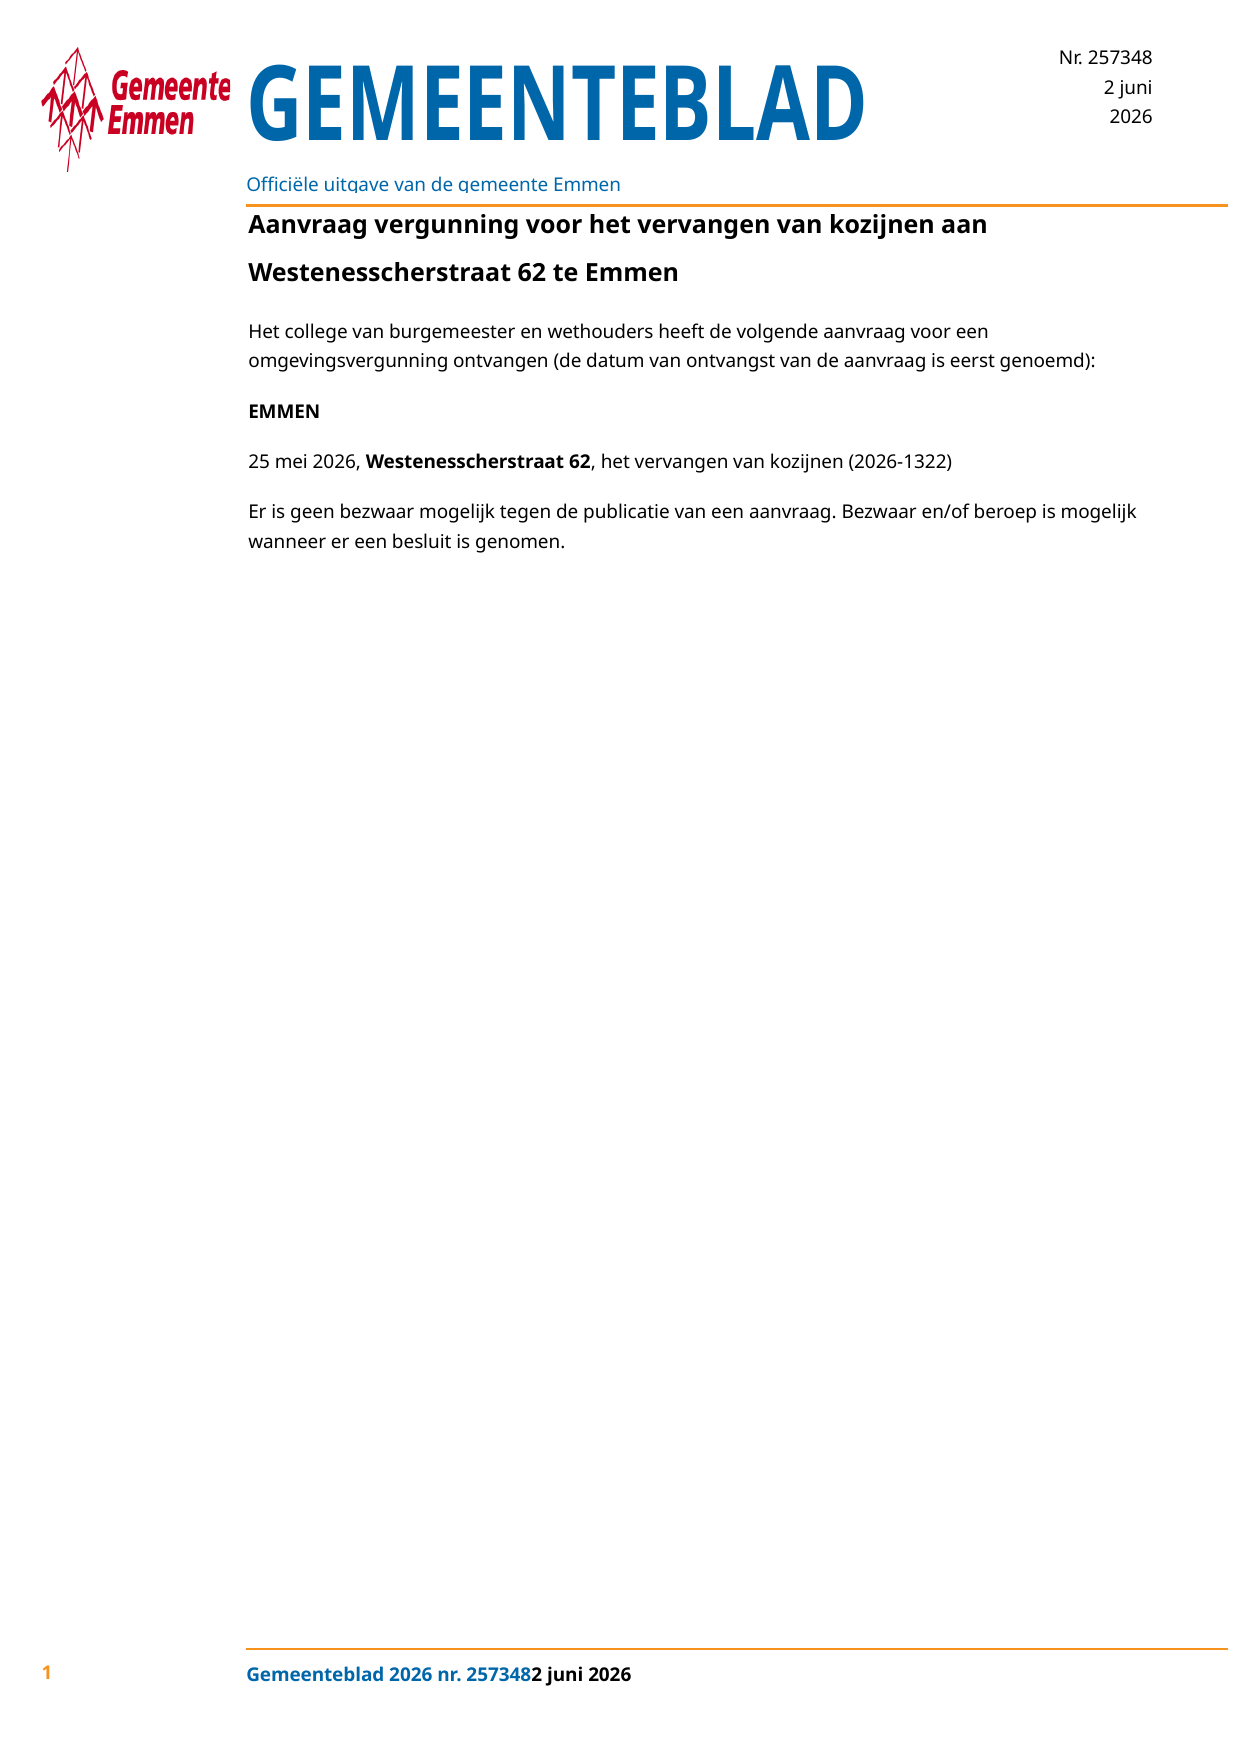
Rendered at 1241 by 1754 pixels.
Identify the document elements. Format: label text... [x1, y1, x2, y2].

text Aanvraag vergunning voor het vervangen van kozijnen aan Westenesscherstraat 62 te Emmen [248, 207, 1152, 288]
text 25 mei 2026, Westenesscherstraat 62, het vervangen van kozijnen (2026-1322) [248, 448, 1152, 474]
text EMMEN [248, 398, 1152, 424]
picture [41, 47, 231, 172]
text Er is geen bezwaar mogelijk tegen de publicatie van een aanvraag. Bezwaar en/of beroep is mogelijk wanneer er een besluit is genomen. [248, 499, 1152, 554]
text Het college van burgemeester en wethouders heeft de volgende aanvraag voor een omgevingsvergunning ontvangen (de datum van ontvangst van de aanvraag is eerst genoemd): [248, 318, 1152, 373]
